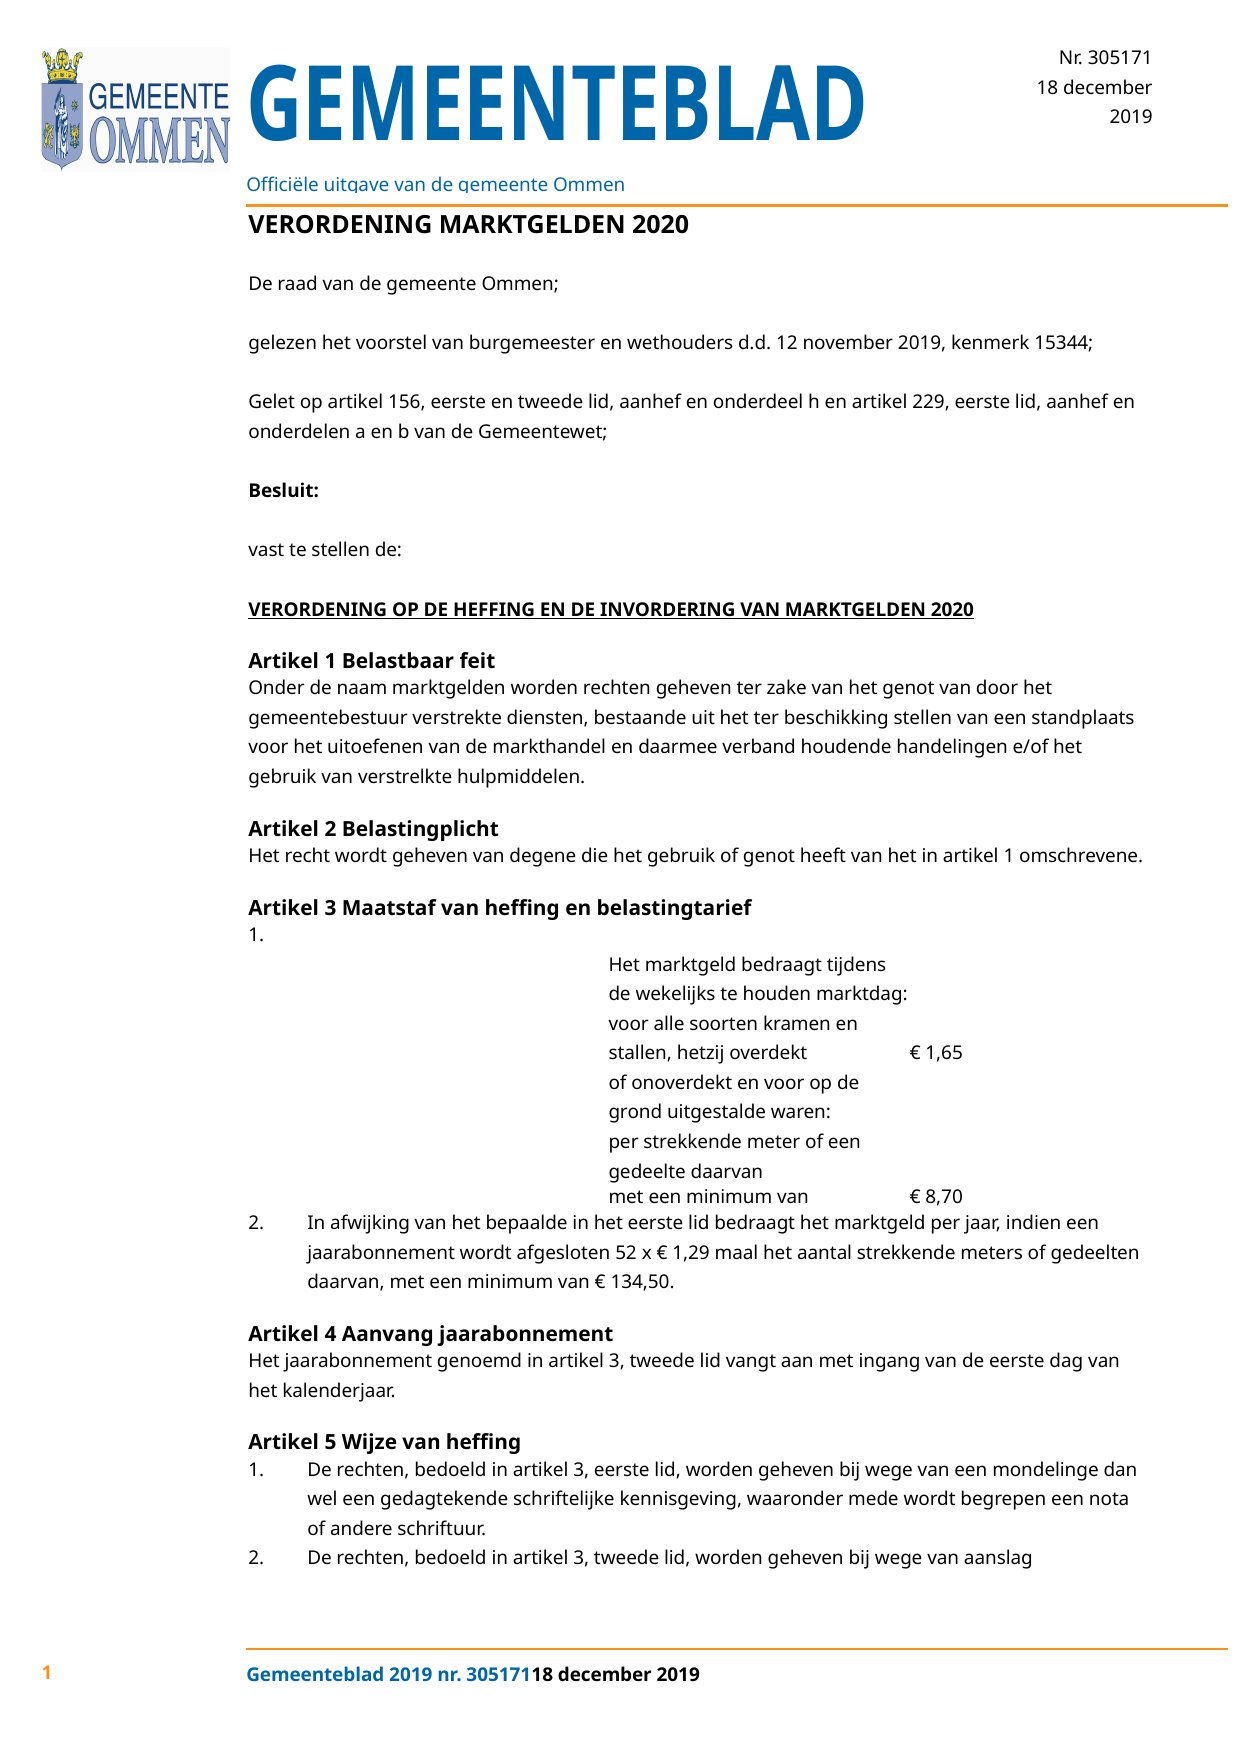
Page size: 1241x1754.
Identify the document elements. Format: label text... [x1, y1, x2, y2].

table_cell [307, 1184, 608, 1209]
list In afwijking van het bepaalde in het eerste lid bedraagt het marktgeld per jaar, indien een jaarabonnement wordt afgesloten 52 x € 1,29 maal het aantal strekkende meters of gedeelten daarvan, met een minimum van € 134,50. [248, 1209, 1152, 1294]
text Artikel 1 Belastbaar feit [248, 646, 1152, 674]
text VERORDENING MARKTGELDEN 2020 [248, 207, 1152, 241]
text Artikel 3 Maatstaf van heffing en belastingtarief [248, 893, 1152, 921]
list De rechten, bedoeld in artikel 3, tweede lid, worden geheven bij wege van aanslag [248, 1544, 1152, 1570]
text De raad van de gemeente Ommen; [248, 270, 1152, 296]
text Gelet op artikel 156, eerste en tweede lid, aanhef en onderdeel h en artikel 229, eerste lid, aanhef en onderdelen a en b van de Gemeentewet; [248, 389, 1152, 444]
list De rechten, bedoeld in artikel 3, eerste lid, worden geheven bij wege van een mondelinge dan wel een gedagtekende schriftelijke kennisgeving, waaronder mede wordt begrepen een nota of andere schriftuur. [248, 1456, 1152, 1541]
table_header [307, 951, 608, 1183]
table_cell met een minimum van [608, 1184, 909, 1209]
text VERORDENING OP DE HEFFING EN DE INVORDERING VAN MARKTGELDEN 2020 [248, 596, 1152, 621]
table_header € 1,65 [910, 951, 1211, 1183]
text Het jaarabonnement genoemd in artikel 3, tweede lid vangt aan met ingang van de eerste dag van het kalenderjaar. [248, 1347, 1152, 1403]
text Artikel 2 Belastingplicht [248, 814, 1152, 842]
text Artikel 5 Wijze van heffing [248, 1427, 1152, 1456]
text Het recht wordt geheven van degene die het gebruik of genot heeft van het in artikel 1 omschrevene. [248, 842, 1152, 868]
text Besluit: [248, 477, 1152, 503]
text vast te stellen de: [248, 537, 1152, 562]
picture [41, 47, 231, 172]
text gelezen het voorstel van burgemeester en wethouders d.d. 12 november 2019, kenmerk 15344; [248, 329, 1152, 355]
text Artikel 4 Aanvang jaarabonnement [248, 1319, 1152, 1347]
table_cell € 8,70 [910, 1184, 1211, 1209]
text Onder de naam marktgelden worden rechten geheven ter zake van het genot van door het gemeentebestuur verstrekte diensten, bestaande uit het ter beschikking stellen van een standplaats voor het uitoefenen van de markthandel en daarmee verband houdende handelingen e/of het gebruik van verstrelkte hulpmiddelen. [248, 674, 1152, 789]
table_header Het marktgeld bedraagt tijdens de wekelijks te houden marktdag: voor alle soorten kramen en stallen, hetzij overdekt of onoverdekt en voor op de grond uitgestalde waren: per strekkende meter of een gedeelte daarvan [608, 951, 909, 1183]
